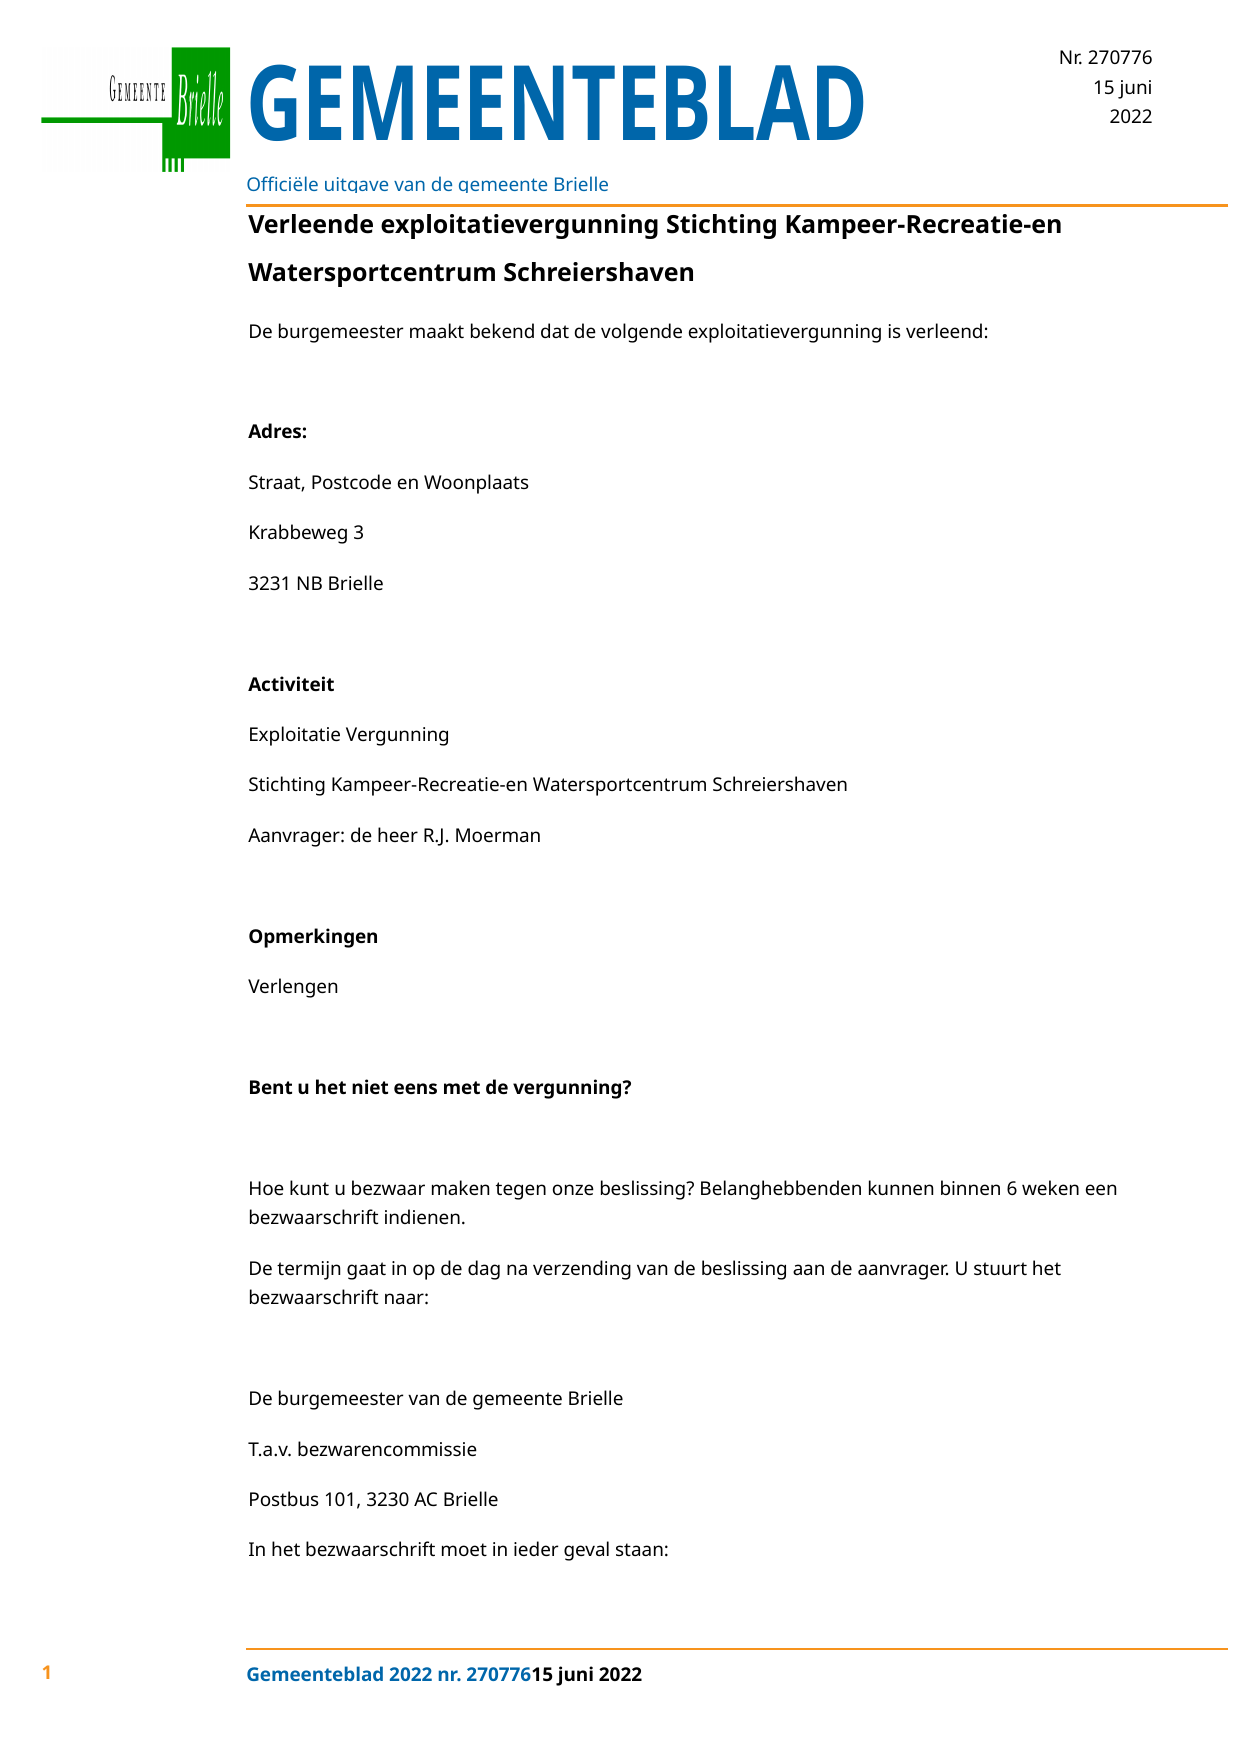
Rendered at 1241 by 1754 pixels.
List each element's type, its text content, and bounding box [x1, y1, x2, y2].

text Stichting Kampeer-Recreatie-en Watersportcentrum Schreiershaven [248, 772, 1152, 797]
text De burgemeester van de gemeente Brielle [248, 1385, 1152, 1411]
picture [41, 47, 231, 172]
text Hoe kunt u bezwaar maken tegen onze beslissing? Belanghebbenden kunnen binnen 6 weken een bezwaarschrift indienen. [248, 1175, 1152, 1230]
text Postbus 101, 3230 AC Brielle [248, 1486, 1152, 1512]
text Exploitatie Vergunning [248, 721, 1152, 747]
text Opmerkingen [248, 923, 1152, 949]
text Straat, Postcode en Woonplaats [248, 469, 1152, 495]
text Verlengen [248, 973, 1152, 999]
text Bent u het niet eens met de vergunning? [248, 1074, 1152, 1100]
text De burgemeester maakt bekend dat de volgende exploitatievergunning is verleend: [248, 318, 1152, 344]
text Verleende exploitatievergunning Stichting Kampeer-Recreatie-en Watersportcentrum Schreiershaven [248, 207, 1152, 288]
text De termijn gaat in op de dag na verzending van de beslissing aan de aanvrager. U stuurt het bezwaarschrift naar: [248, 1255, 1152, 1310]
text Activiteit [248, 671, 1152, 697]
text In het bezwaarschrift moet in ieder geval staan: [248, 1537, 1152, 1562]
text Krabbeweg 3 [248, 519, 1152, 545]
text T.a.v. bezwarencommissie [248, 1436, 1152, 1462]
text Aanvrager: de heer R.J. Moerman [248, 822, 1152, 848]
text 3231 NB Brielle [248, 570, 1152, 596]
text Adres: [248, 419, 1152, 444]
